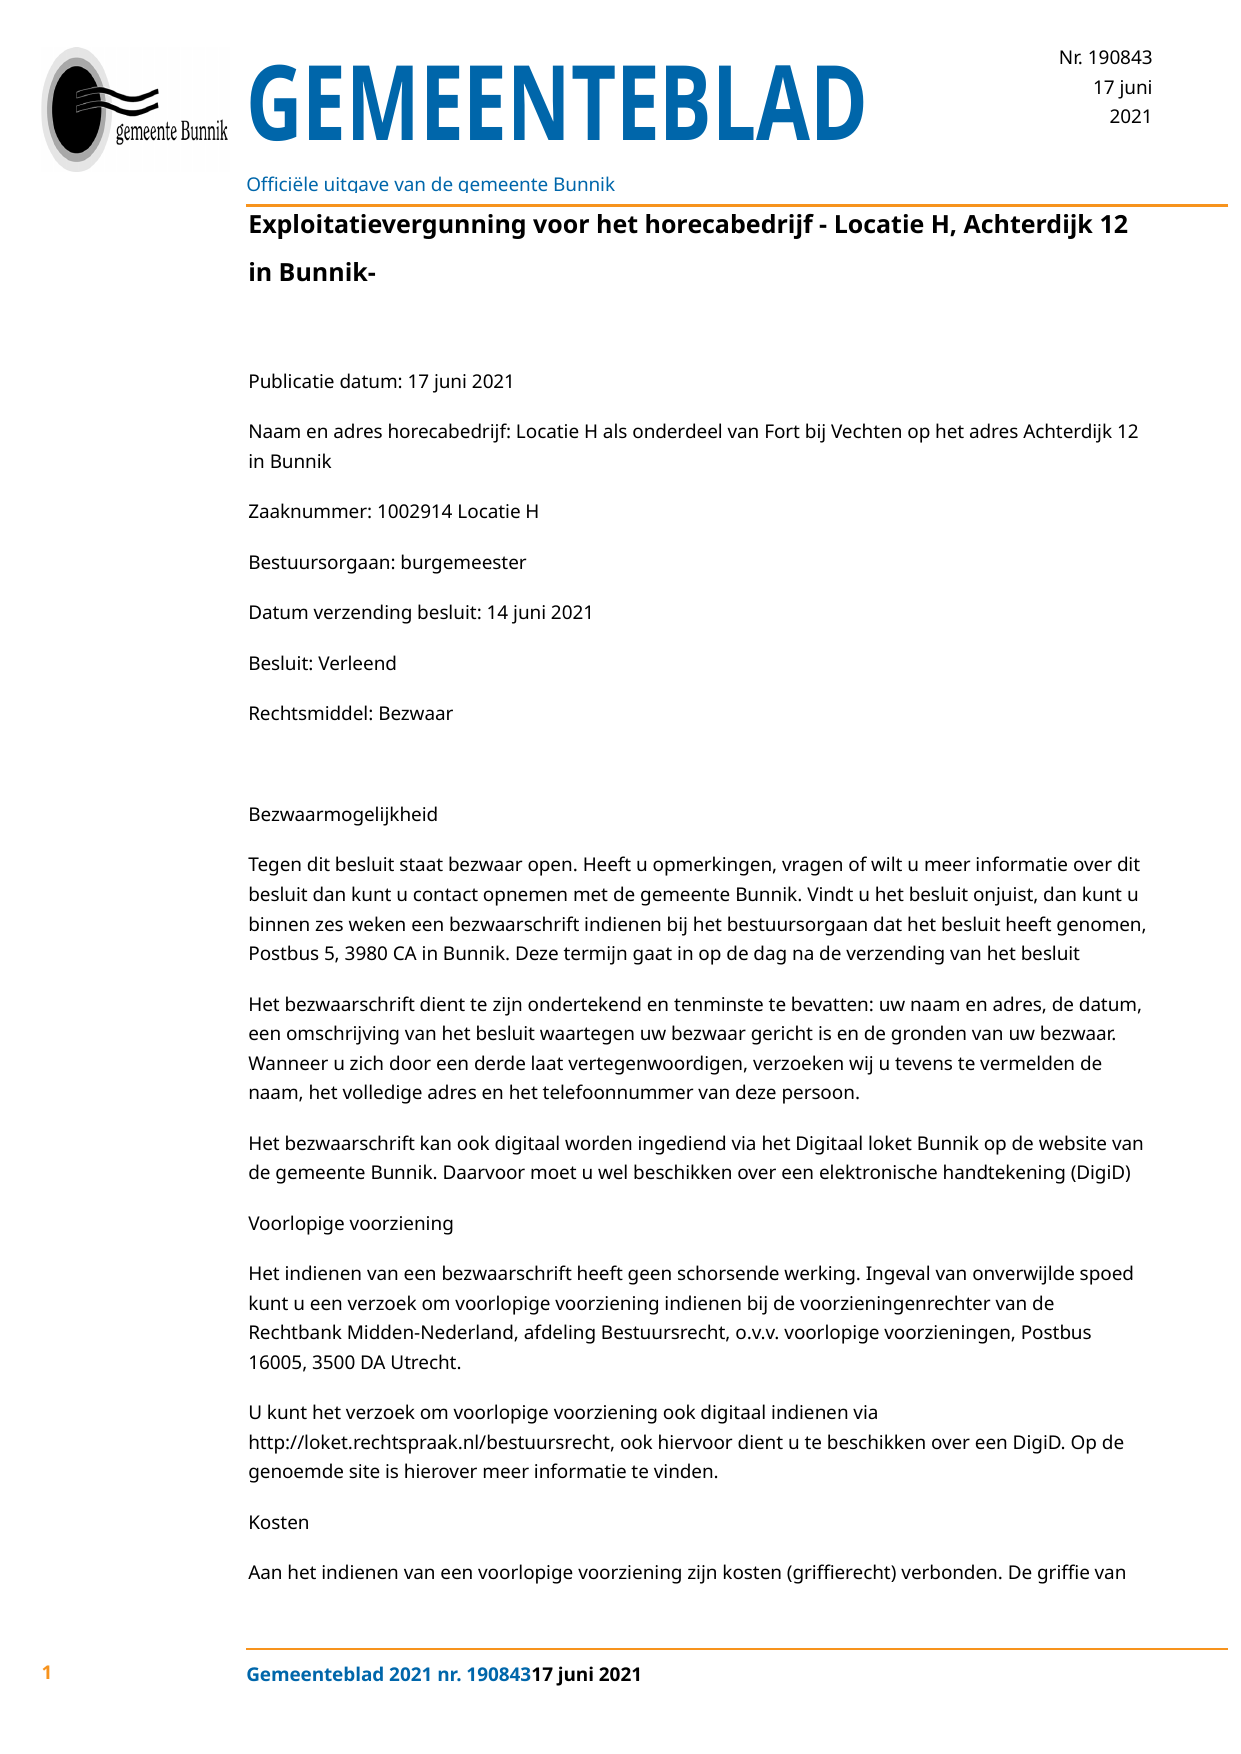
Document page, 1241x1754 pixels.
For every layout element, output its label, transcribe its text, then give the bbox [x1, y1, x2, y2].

text Zaaknummer: 1002914 Locatie H [248, 499, 1152, 524]
text Bestuursorgaan: burgemeester [248, 549, 1152, 575]
text U kunt het verzoek om voorlopige voorziening ook digitaal indienen via http://loket.rechtspraak.nl/bestuursrecht, ook hiervoor dient u te beschikken over een DigiD. Op de genoemde site is hierover meer informatie te vinden. [248, 1399, 1152, 1484]
text Exploitatievergunning voor het horecabedrijf - Locatie H, Achterdijk 12 in Bunnik- [248, 207, 1152, 288]
text Het bezwaarschrift kan ook digitaal worden ingediend via het Digitaal loket Bunnik op de website van de gemeente Bunnik. Daarvoor moet u wel beschikken over een elektronische handtekening (DigiD) [248, 1130, 1152, 1185]
picture [41, 47, 231, 172]
text Naam en adres horecabedrijf: Locatie H als onderdeel van Fort bij Vechten op het adres Achterdijk 12 in Bunnik [248, 419, 1152, 474]
text Het indienen van een bezwaarschrift heeft geen schorsende werking. Ingeval van onverwijlde spoed kunt u een verzoek om voorlopige voorziening indienen bij de voorzieningenrechter van de Rechtbank Midden-Nederland, afdeling Bestuursrecht, o.v.v. voorlopige voorzieningen, Postbus 16005, 3500 DA Utrecht. [248, 1260, 1152, 1375]
text Het bezwaarschrift dient te zijn ondertekend en tenminste te bevatten: uw naam en adres, de datum, een omschrijving van het besluit waartegen uw bezwaar gericht is en de gronden van uw bezwaar. Wanneer u zich door een derde laat vertegenwoordigen, verzoeken wij u tevens te vermelden de naam, het volledige adres en het telefoonnummer van deze persoon. [248, 991, 1152, 1105]
text Besluit: Verleend [248, 650, 1152, 676]
text Kosten [248, 1509, 1152, 1535]
text Bezwaarmogelijkheid [248, 801, 1152, 827]
text Tegen dit besluit staat bezwaar open. Heeft u opmerkingen, vragen of wilt u meer informatie over dit besluit dan kunt u contact opnemen met de gemeente Bunnik. Vindt u het besluit onjuist, dan kunt u binnen zes weken een bezwaarschrift indienen bij het bestuursorgaan dat het besluit heeft genomen, Postbus 5, 3980 CA in Bunnik. Deze termijn gaat in op de dag na de verzending van het besluit [248, 852, 1152, 966]
text Aan het indienen van een voorlopige voorziening zijn kosten (griffierecht) verbonden. De griffie van [248, 1559, 1152, 1585]
text Voorlopige voorziening [248, 1210, 1152, 1236]
text Rechtsmiddel: Bezwaar [248, 700, 1152, 726]
text Datum verzending besluit: 14 juni 2021 [248, 599, 1152, 625]
text Publicatie datum: 17 juni 2021 [248, 368, 1152, 394]
